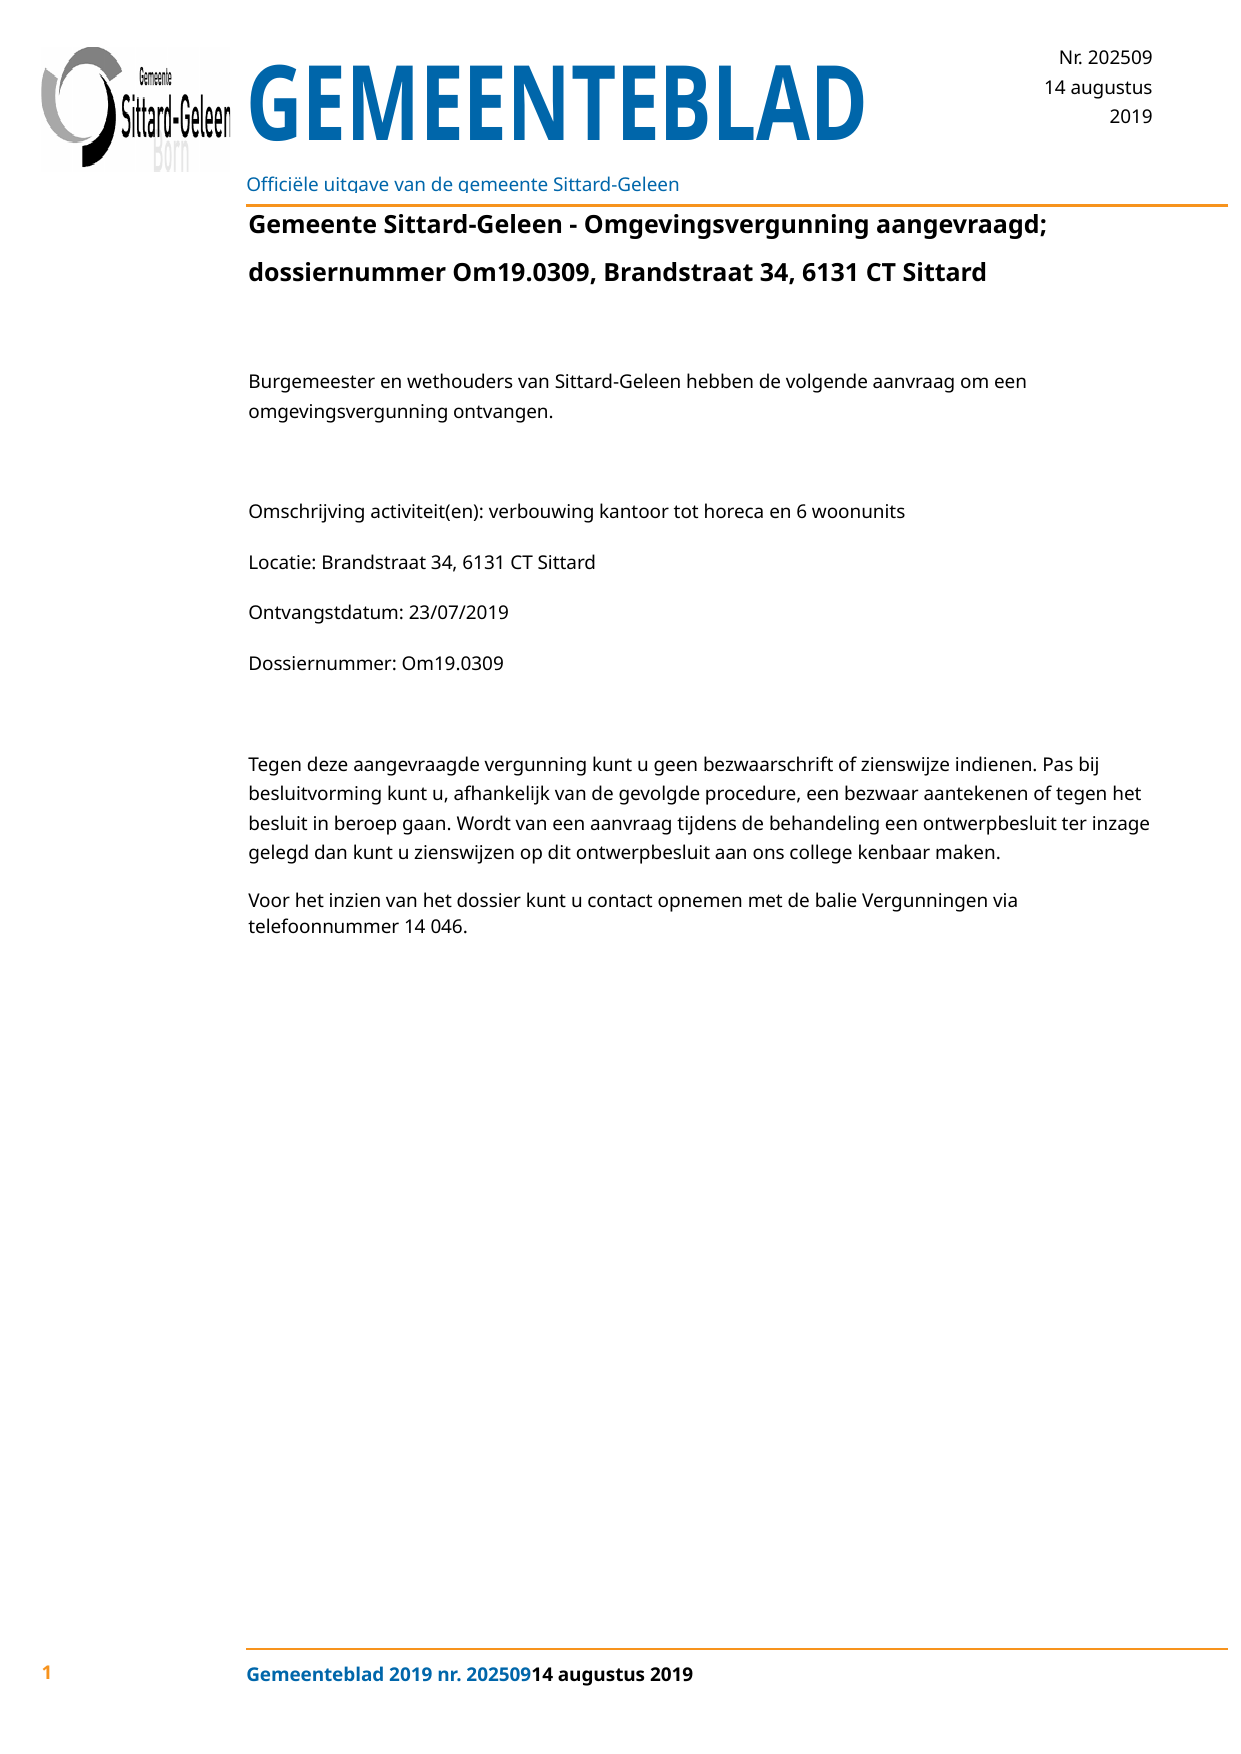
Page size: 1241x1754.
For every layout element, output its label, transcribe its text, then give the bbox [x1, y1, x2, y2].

text Omschrijving activiteit(en): verbouwing kantoor tot horeca en 6 woonunits [248, 499, 1152, 524]
text Voor het inzien van het dossier kunt u contact opnemen met de balie Vergunningen via telefoonnummer 14 046. [248, 887, 1152, 939]
text Gemeente Sittard-Geleen - Omgevingsvergunning aangevraagd; dossiernummer Om19.0309, Brandstraat 34, 6131 CT Sittard [248, 207, 1152, 288]
text Burgemeester en wethouders van Sittard-Geleen hebben de volgende aanvraag om een omgevingsvergunning ontvangen. [248, 368, 1152, 424]
text Dossiernummer: Om19.0309 [248, 650, 1152, 676]
text Ontvangstdatum: 23/07/2019 [248, 599, 1152, 625]
picture [41, 47, 231, 172]
text Locatie: Brandstraat 34, 6131 CT Sittard [248, 549, 1152, 575]
text Tegen deze aangevraagde vergunning kunt u geen bezwaarschrift of zienswijze indienen. Pas bij besluitvorming kunt u, afhankelijk van de gevolgde procedure, een bezwaar aantekenen of tegen het besluit in beroep gaan. Wordt van een aanvraag tijdens de behandeling een ontwerpbesluit ter inzage gelegd dan kunt u zienswijzen op dit ontwerpbesluit aan ons college kenbaar maken. [248, 751, 1152, 865]
